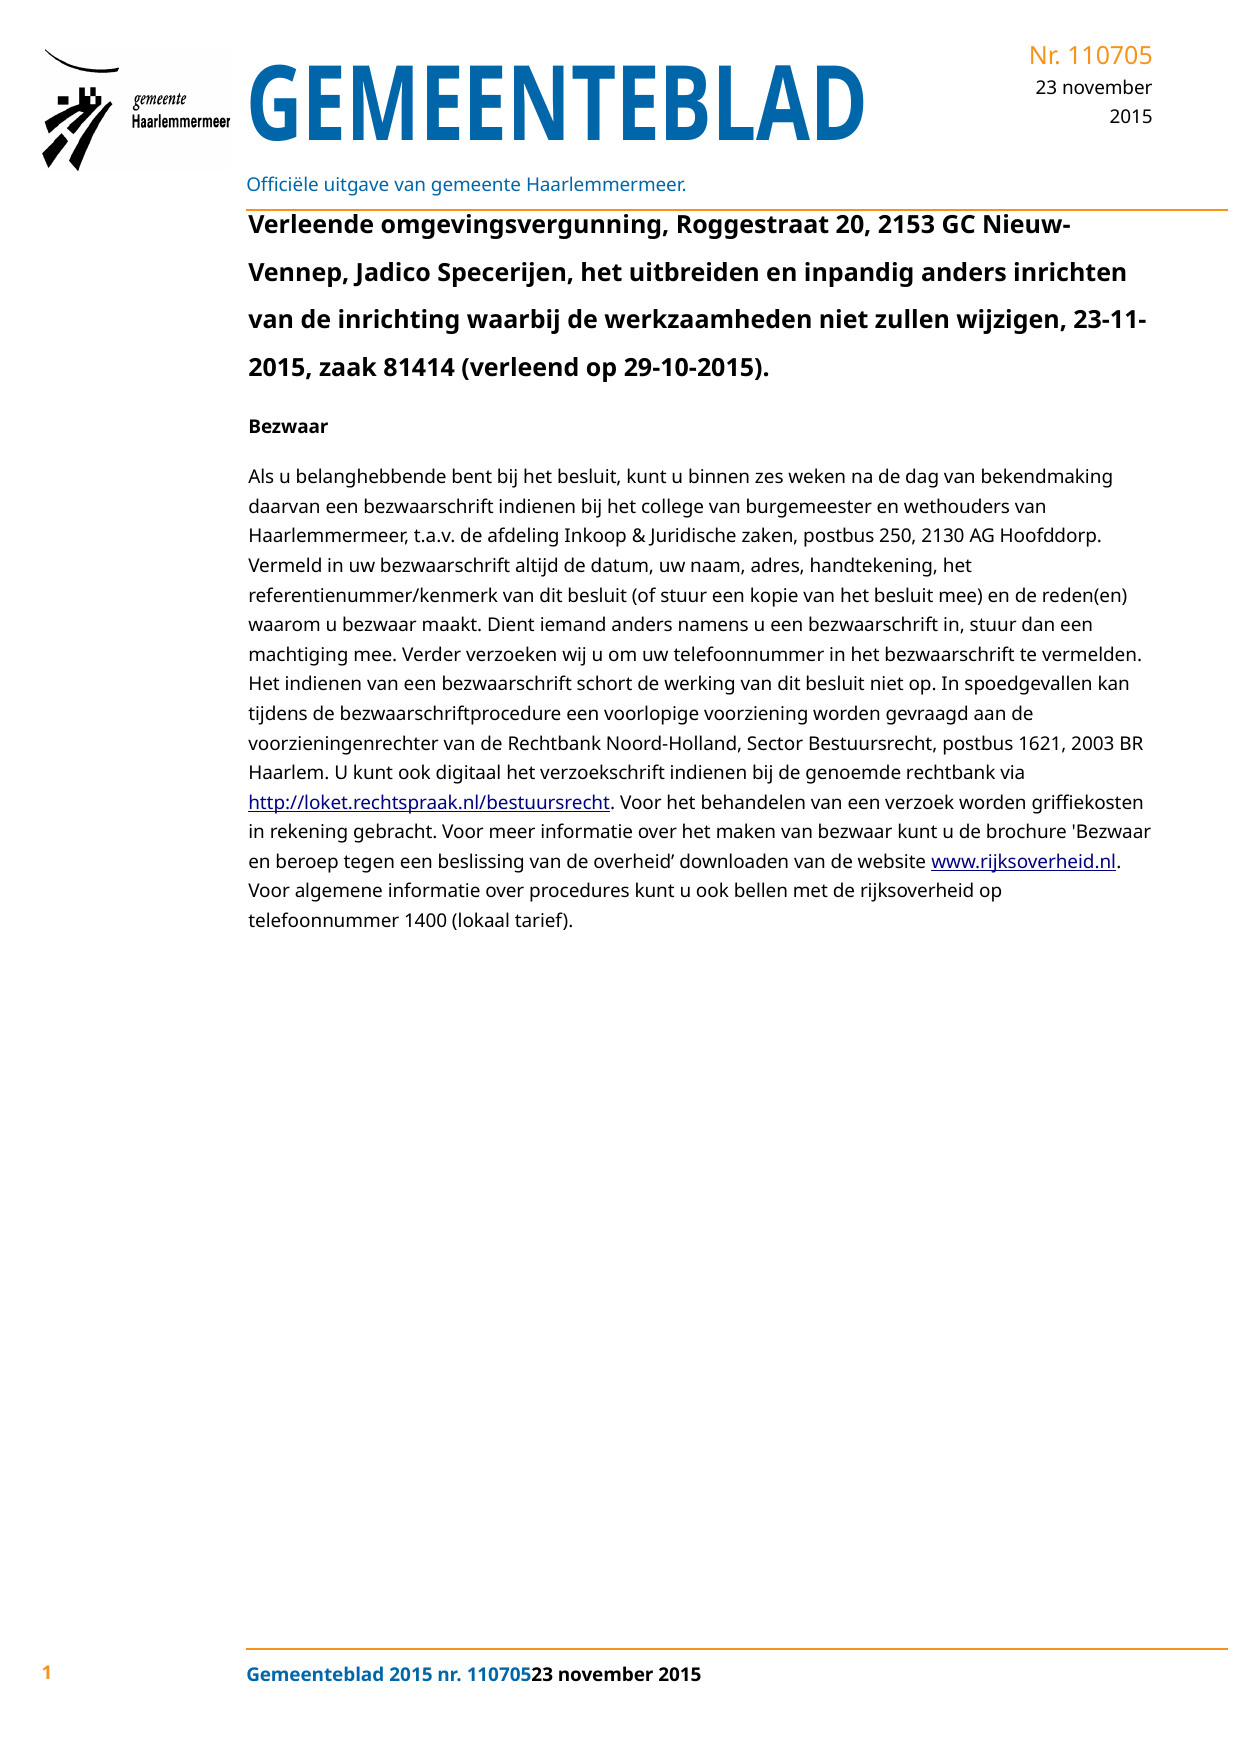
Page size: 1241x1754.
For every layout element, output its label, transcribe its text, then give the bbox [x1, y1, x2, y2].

text Bezwaar [248, 413, 1152, 439]
picture [41, 47, 231, 172]
text Verleende omgevingsvergunning, Roggestraat 20, 2153 GC Nieuw-Vennep, Jadico Specerijen, het uitbreiden en inpandig anders inrichten van de inrichting waarbij de werkzaamheden niet zullen wijzigen, 23-11-2015, zaak 81414 (verleend op 29-10-2015). [248, 211, 1152, 384]
text Als u belanghebbende bent bij het besluit, kunt u binnen zes weken na de dag van bekendmaking daarvan een bezwaarschrift indienen bij het college van burgemeester en wethouders van Haarlemmermeer, t.a.v. de afdeling Inkoop & Juridische zaken, postbus 250, 2130 AG Hoofddorp. Vermeld in uw bezwaarschrift altijd de datum, uw naam, adres, handtekening, het referentienummer/kenmerk van dit besluit (of stuur een kopie van het besluit mee) en de reden(en) waarom u bezwaar maakt. Dient iemand anders namens u een bezwaarschrift in, stuur dan een machtiging mee. Verder verzoeken wij u om uw telefoonnummer in het bezwaarschrift te vermelden. Het indienen van een bezwaarschrift schort de werking van dit besluit niet op. In spoedgevallen kan tijdens de bezwaarschriftprocedure een voorlopige voorziening worden gevraagd aan de voorzieningenrechter van de Rechtbank Noord-Holland, Sector Bestuursrecht, postbus 1621, 2003 BR Haarlem. U kunt ook digitaal het verzoekschrift indienen bij de genoemde rechtbank via http://loket.rechtspraak.nl/bestuursrecht. Voor het behandelen van een verzoek worden griffiekosten in rekening gebracht. Voor meer informatie over het maken van bezwaar kunt u de brochure 'Bezwaar en beroep tegen een beslissing van de overheid’ downloaden van de website www.rijksoverheid.nl. Voor algemene informatie over procedures kunt u ook bellen met de rijksoverheid op telefoonnummer 1400 (lokaal tarief). [248, 463, 1152, 933]
